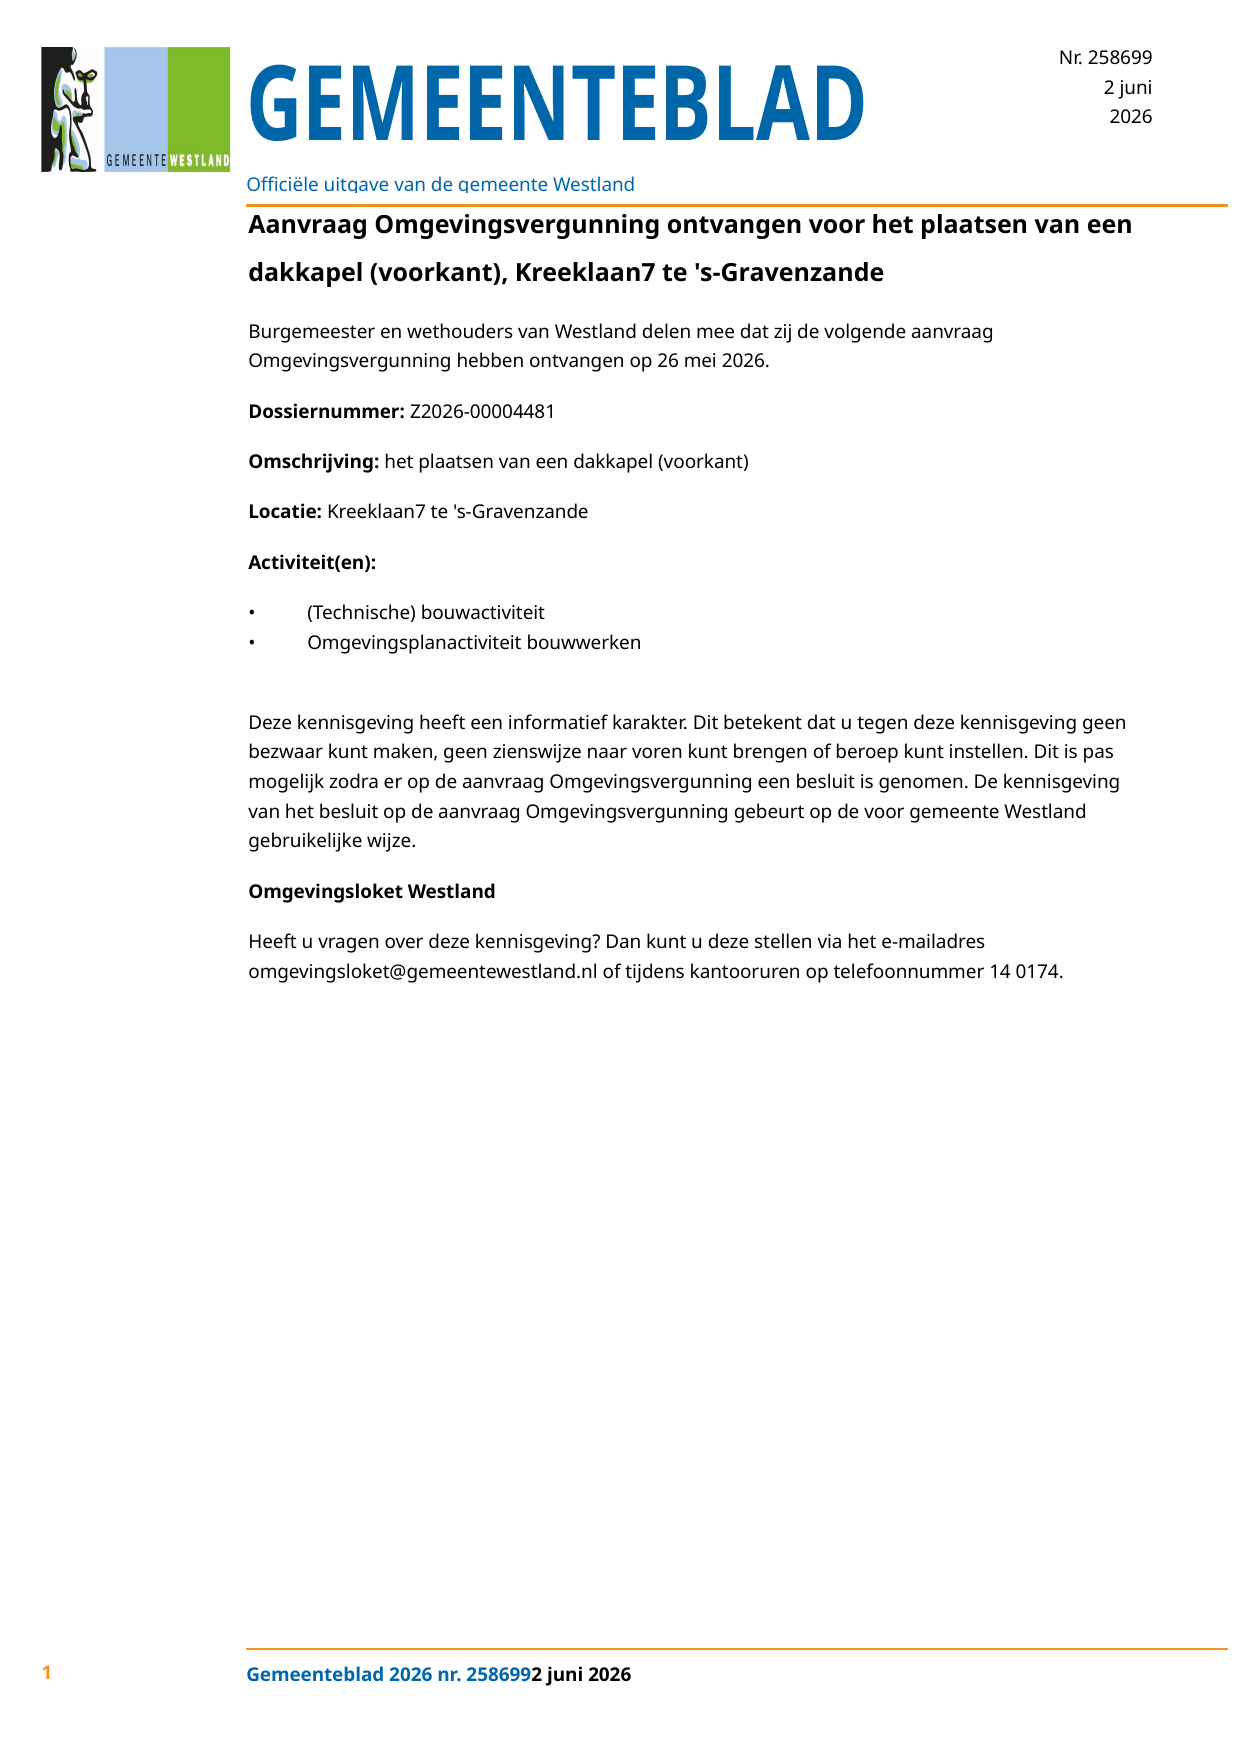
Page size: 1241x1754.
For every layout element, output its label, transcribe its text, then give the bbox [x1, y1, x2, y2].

list Omgevingsplanactiviteit bouwwerken [248, 629, 1152, 655]
text Deze kennisgeving heeft een informatief karakter. Dit betekent dat u tegen deze kennisgeving geen bezwaar kunt maken, geen zienswijze naar voren kunt brengen of beroep kunt instellen. Dit is pas mogelijk zodra er op de aanvraag Omgevingsvergunning een besluit is genomen. De kennisgeving van het besluit op de aanvraag Omgevingsvergunning gebeurt op de voor gemeente Westland gebruikelijke wijze. [248, 709, 1152, 853]
text Aanvraag Omgevingsvergunning ontvangen voor het plaatsen van een dakkapel (voorkant), Kreeklaan7 te 's-Gravenzande [248, 207, 1152, 288]
text Dossiernummer: Z2026-00004481 [248, 398, 1152, 424]
text Omgevingsloket Westland [248, 878, 1152, 904]
text Heeft u vragen over deze kennisgeving? Dan kunt u deze stellen via het e-mailadres omgevingsloket@gemeentewestland.nl of tijdens kantooruren op telefoonnummer 14 0174. [248, 928, 1152, 984]
list (Technische) bouwactiviteit [248, 599, 1152, 625]
text Locatie: Kreeklaan7 te 's-Gravenzande [248, 499, 1152, 524]
text Burgemeester en wethouders van Westland delen mee dat zij de volgende aanvraag Omgevingsvergunning hebben ontvangen op 26 mei 2026. [248, 318, 1152, 373]
picture [41, 47, 231, 172]
text Omschrijving: het plaatsen van een dakkapel (voorkant) [248, 448, 1152, 474]
text Activiteit(en): [248, 549, 1152, 575]
